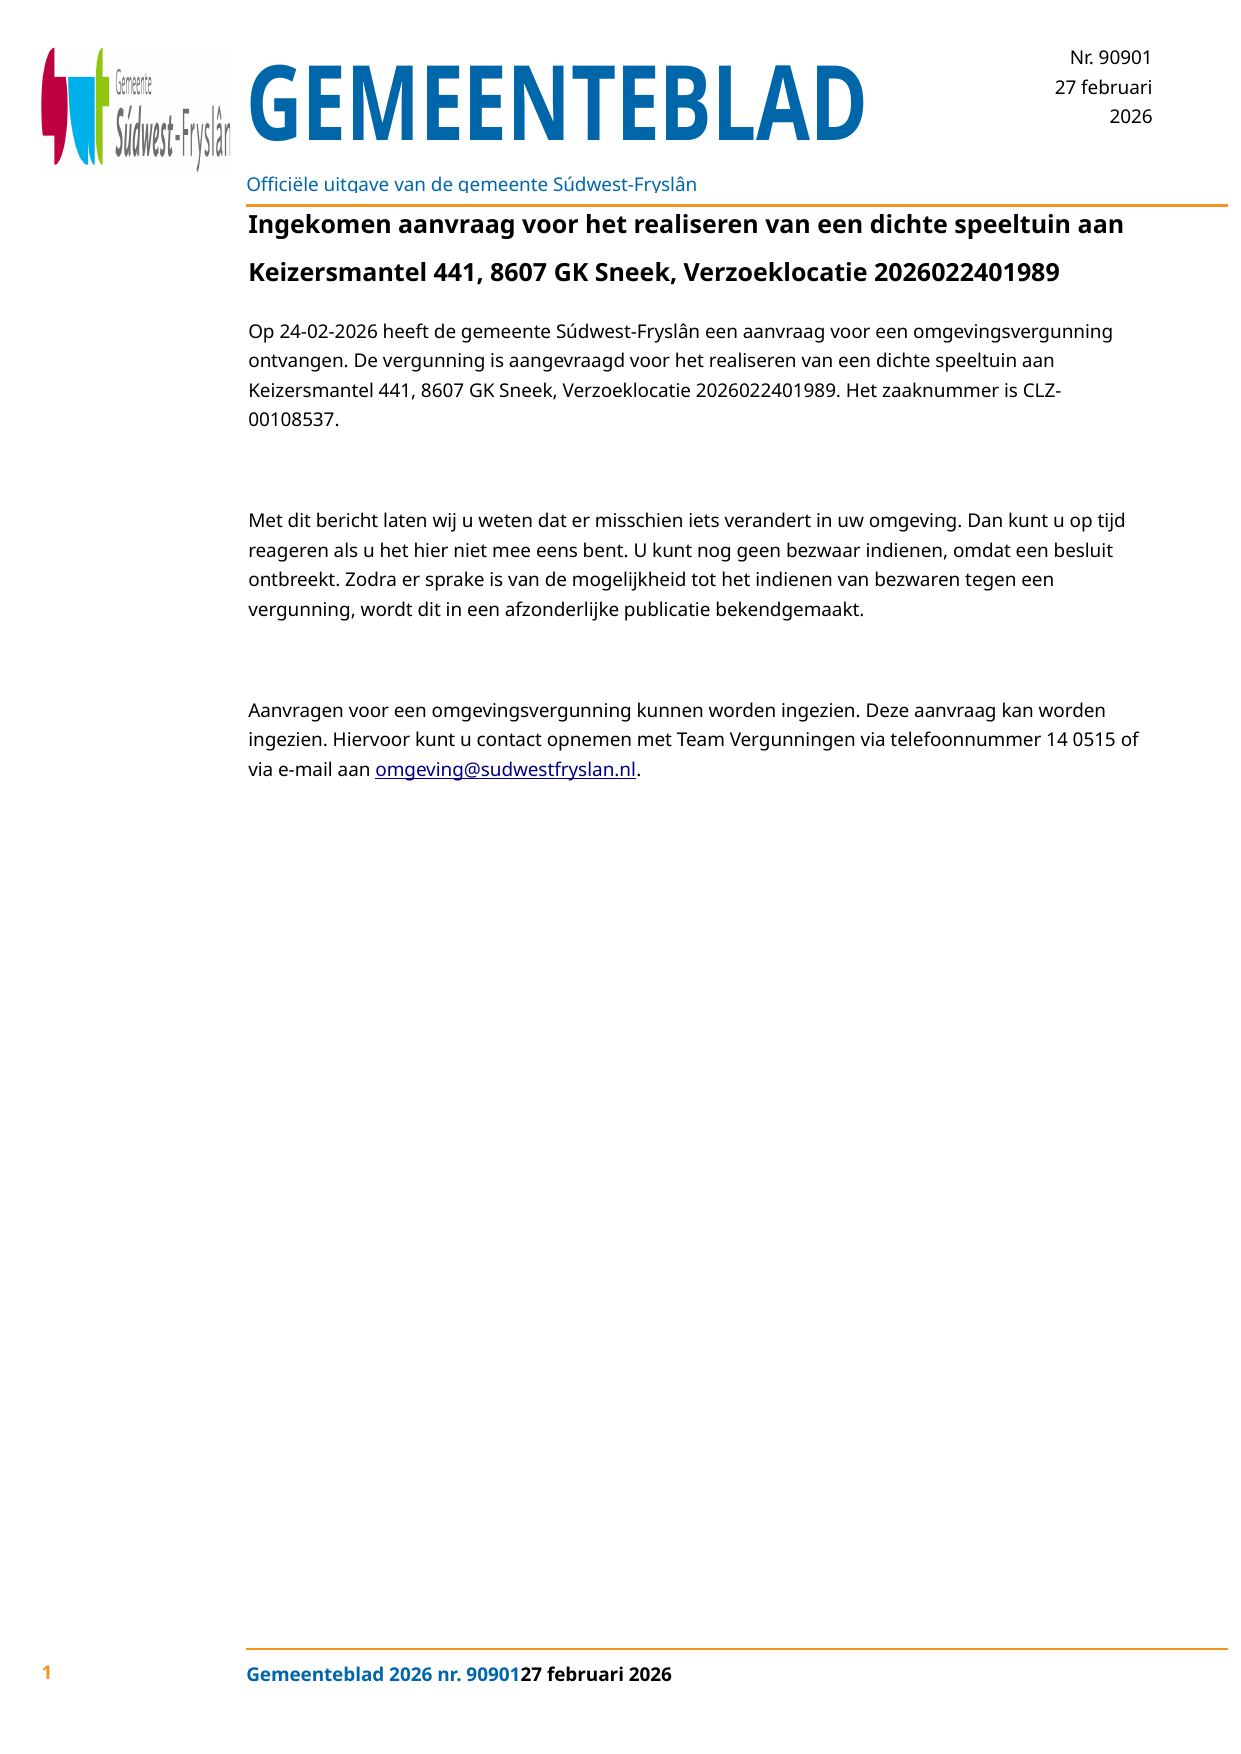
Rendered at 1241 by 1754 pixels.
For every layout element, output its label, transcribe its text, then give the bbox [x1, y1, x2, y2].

text Met dit bericht laten wij u weten dat er misschien iets verandert in uw omgeving. Dan kunt u op tijd reageren als u het hier niet mee eens bent. U kunt nog geen bezwaar indienen, omdat een besluit ontbreekt. Zodra er sprake is van de mogelijkheid tot het indienen van bezwaren tegen een vergunning, wordt dit in een afzonderlijke publicatie bekendgemaakt. [248, 507, 1152, 622]
text Aanvragen voor een omgevingsvergunning kunnen worden ingezien. Deze aanvraag kan worden ingezien. Hiervoor kunt u contact opnemen met Team Vergunningen via telefoonnummer 14 0515 of via e-mail aan omgeving@sudwestfryslan.nl. [248, 697, 1152, 782]
picture [41, 47, 231, 172]
text Op 24-02-2026 heeft de gemeente Súdwest-Fryslân een aanvraag voor een omgevingsvergunning ontvangen. De vergunning is aangevraagd voor het realiseren van een dichte speeltuin aan Keizersmantel 441, 8607 GK Sneek, Verzoeklocatie 2026022401989. Het zaaknummer is CLZ-00108537. [248, 318, 1152, 432]
text Ingekomen aanvraag voor het realiseren van een dichte speeltuin aan Keizersmantel 441, 8607 GK Sneek, Verzoeklocatie 2026022401989 [248, 207, 1152, 288]
